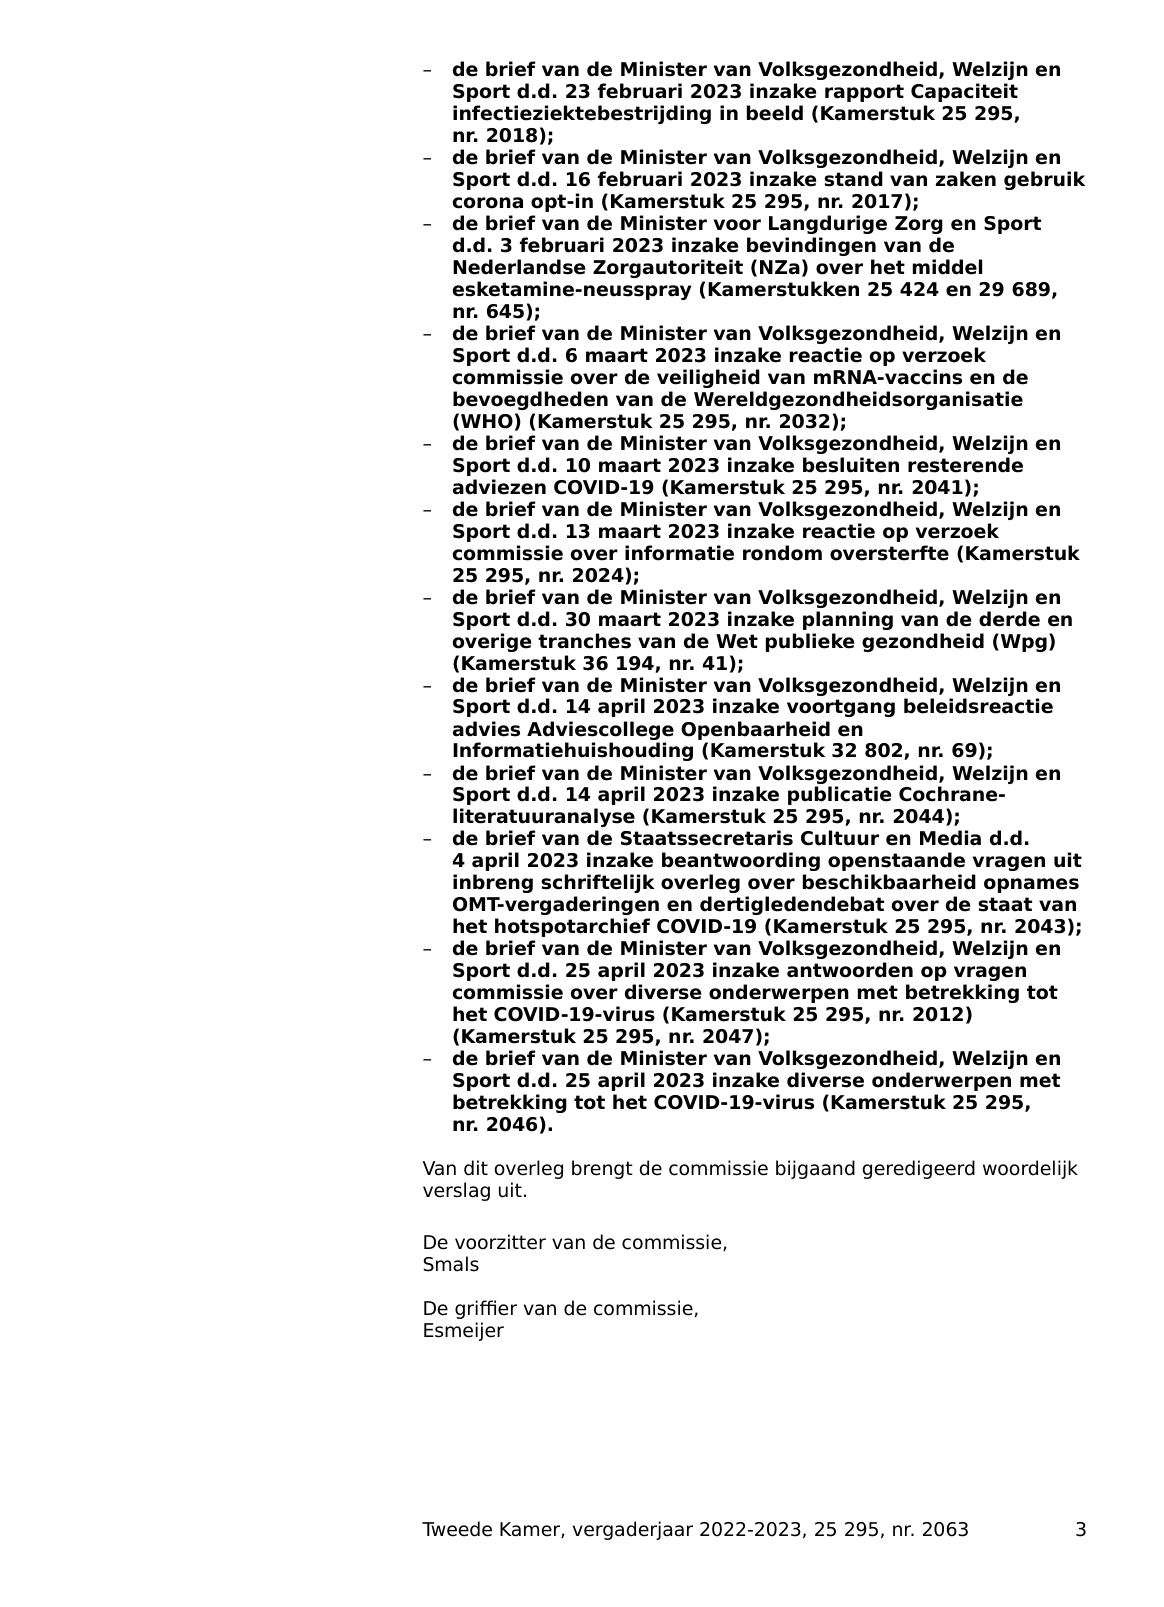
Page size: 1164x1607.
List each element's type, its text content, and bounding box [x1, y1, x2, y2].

text – de brief van de Minister voor Langdurige Zorg en Sport d.d. 3 februari 2023 inzake bevindingen van de Nederlandse Zorgautoriteit (NZa) over het middel esketamine-neusspray (Kamerstukken 25 424 en 29 689, nr. 645); [422, 213, 1087, 323]
text – de brief van de Minister van Volksgezondheid, Welzijn en Sport d.d. 16 februari 2023 inzake stand van zaken gebruik corona opt-in (Kamerstuk 25 295, nr. 2017); [422, 147, 1087, 213]
text – de brief van de Minister van Volksgezondheid, Welzijn en Sport d.d. 25 april 2023 inzake antwoorden op vragen commissie over diverse onderwerpen met betrekking tot het COVID-19-virus (Kamerstuk 25 295, nr. 2012) (Kamerstuk 25 295, nr. 2047); [422, 938, 1087, 1048]
text De voorzitter van de commissie, Smals [422, 1232, 1087, 1276]
text – de brief van de Minister van Volksgezondheid, Welzijn en Sport d.d. 30 maart 2023 inzake planning van de derde en overige tranches van de Wet publieke gezondheid (Wpg) (Kamerstuk 36 194, nr. 41); [422, 587, 1087, 674]
text De griffier van de commissie, Esmeijer [422, 1298, 1087, 1342]
text – de brief van de Staatssecretaris Cultuur en Media d.d. 4 april 2023 inzake beantwoording openstaande vragen uit inbreng schriftelijk overleg over beschikbaarheid opnames OMT-vergaderingen en dertigledendebat over de staat van het hotspotarchief COVID-19 (Kamerstuk 25 295, nr. 2043); [422, 828, 1087, 938]
text – de brief van de Minister van Volksgezondheid, Welzijn en Sport d.d. 23 februari 2023 inzake rapport Capaciteit infectieziektebestrijding in beeld (Kamerstuk 25 295, nr. 2018); [422, 59, 1087, 147]
text – de brief van de Minister van Volksgezondheid, Welzijn en Sport d.d. 25 april 2023 inzake diverse onderwerpen met betrekking tot het COVID-19-virus (Kamerstuk 25 295, nr. 2046). [422, 1048, 1087, 1136]
text – de brief van de Minister van Volksgezondheid, Welzijn en Sport d.d. 10 maart 2023 inzake besluiten resterende adviezen COVID-19 (Kamerstuk 25 295, nr. 2041); [422, 433, 1087, 499]
text Van dit overleg brengt de commissie bijgaand geredigeerd woordelijk verslag uit. [422, 1158, 1087, 1202]
text – de brief van de Minister van Volksgezondheid, Welzijn en Sport d.d. 6 maart 2023 inzake reactie op verzoek commissie over de veiligheid van mRNA-vaccins en de bevoegdheden van de Wereldgezondheidsorganisatie (WHO) (Kamerstuk 25 295, nr. 2032); [422, 323, 1087, 433]
text – de brief van de Minister van Volksgezondheid, Welzijn en Sport d.d. 14 april 2023 inzake publicatie Cochrane-literatuuranalyse (Kamerstuk 25 295, nr. 2044); [422, 762, 1087, 828]
text – de brief van de Minister van Volksgezondheid, Welzijn en Sport d.d. 14 april 2023 inzake voortgang beleidsreactie advies Adviescollege Openbaarheid en Informatiehuishouding (Kamerstuk 32 802, nr. 69); [422, 674, 1087, 762]
text – de brief van de Minister van Volksgezondheid, Welzijn en Sport d.d. 13 maart 2023 inzake reactie op verzoek commissie over informatie rondom oversterfte (Kamerstuk 25 295, nr. 2024); [422, 499, 1087, 587]
